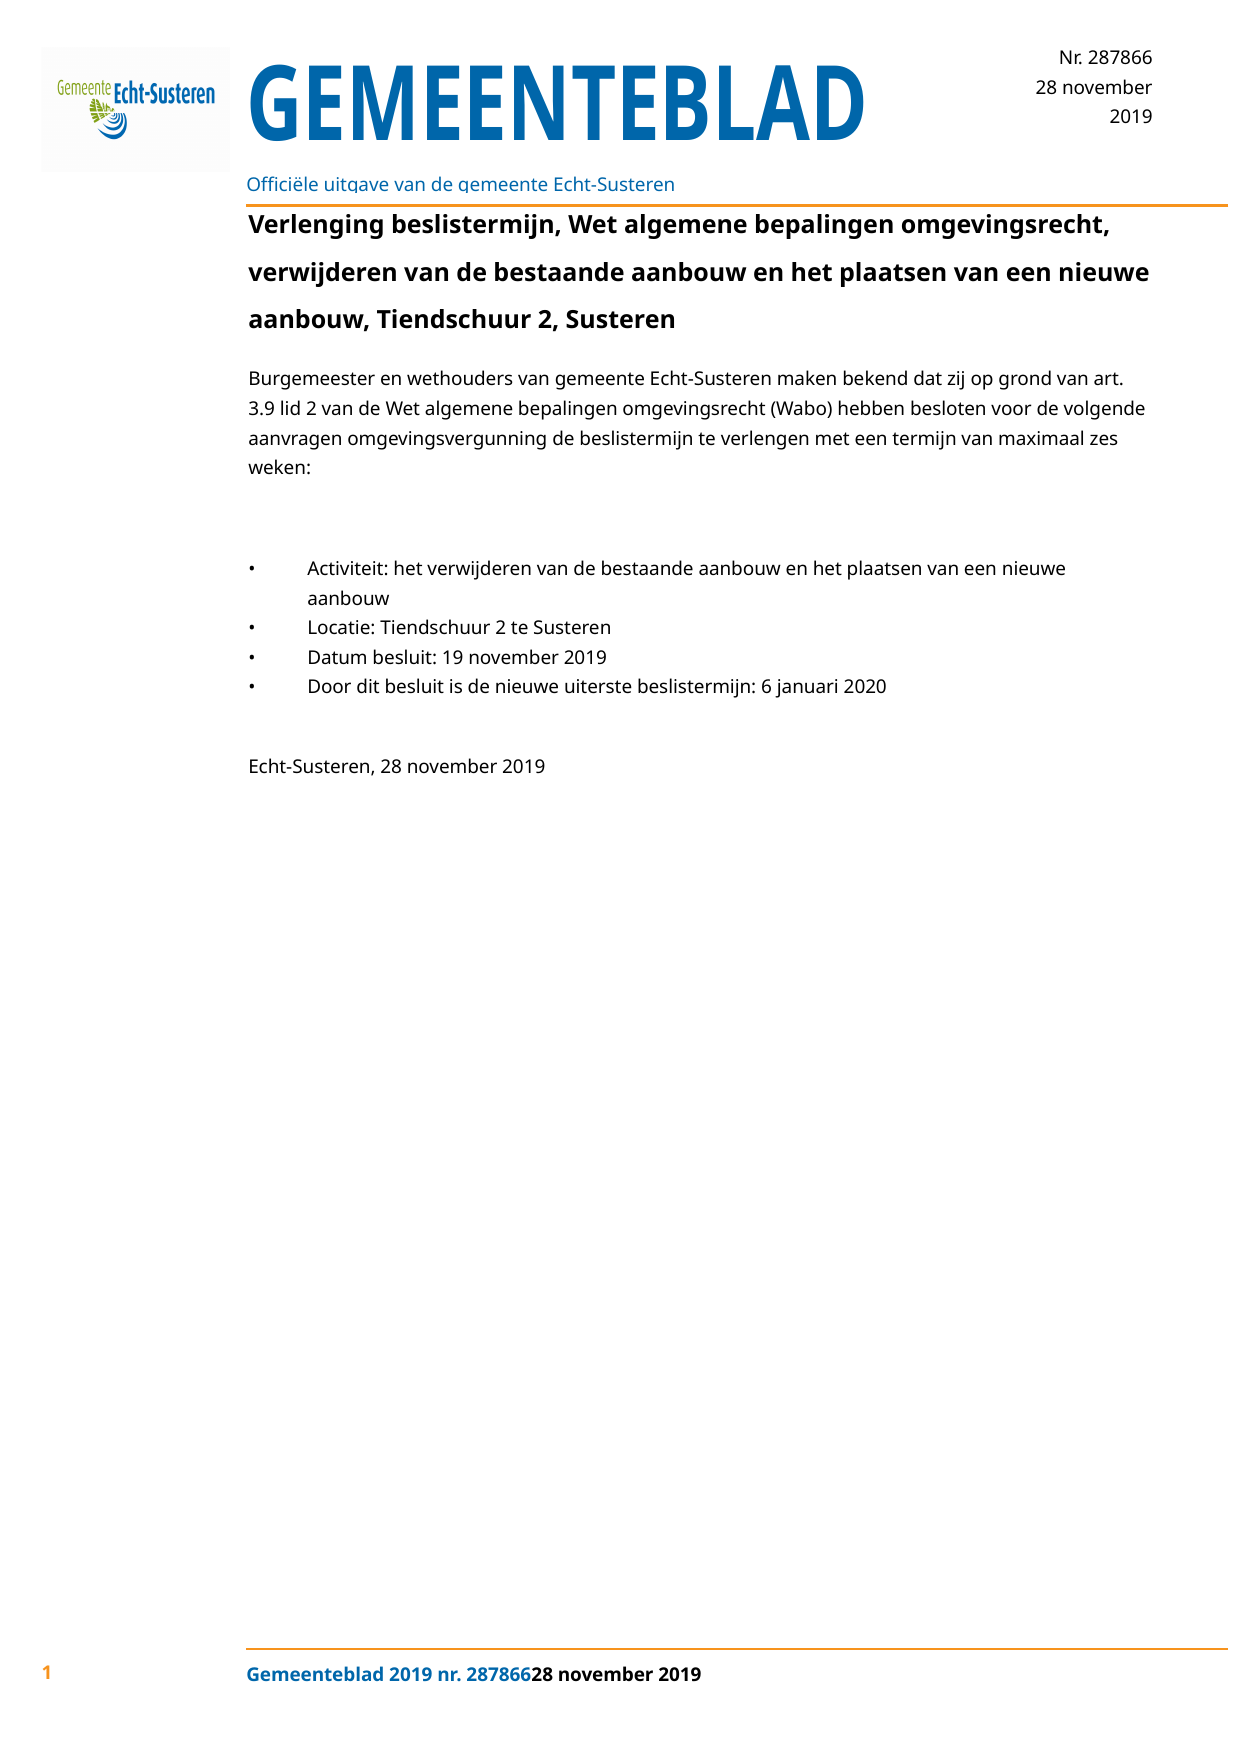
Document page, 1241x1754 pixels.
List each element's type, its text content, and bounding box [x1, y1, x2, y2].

text Burgemeester en wethouders van gemeente Echt-Susteren maken bekend dat zij op grond van art. 3.9 lid 2 van de Wet algemene bepalingen omgevingsrecht (Wabo) hebben besloten voor de volgende aanvragen omgevingsvergunning de beslistermijn te verlengen met een termijn van maximaal zes weken: [248, 366, 1152, 480]
text Echt-Susteren, 28 november 2019 [248, 753, 1152, 779]
list Locatie: Tiendschuur 2 te Susteren [248, 614, 1152, 640]
text Verlenging beslistermijn, Wet algemene bepalingen omgevingsrecht, verwijderen van de bestaande aanbouw en het plaatsen van een nieuwe aanbouw, Tiendschuur 2, Susteren [248, 207, 1152, 336]
picture [41, 47, 231, 172]
list Activiteit: het verwijderen van de bestaande aanbouw en het plaatsen van een nieuwe aanbouw [248, 555, 1152, 610]
list Door dit besluit is de nieuwe uiterste beslistermijn: 6 januari 2020 [248, 673, 1152, 699]
list Datum besluit: 19 november 2019 [248, 644, 1152, 669]
